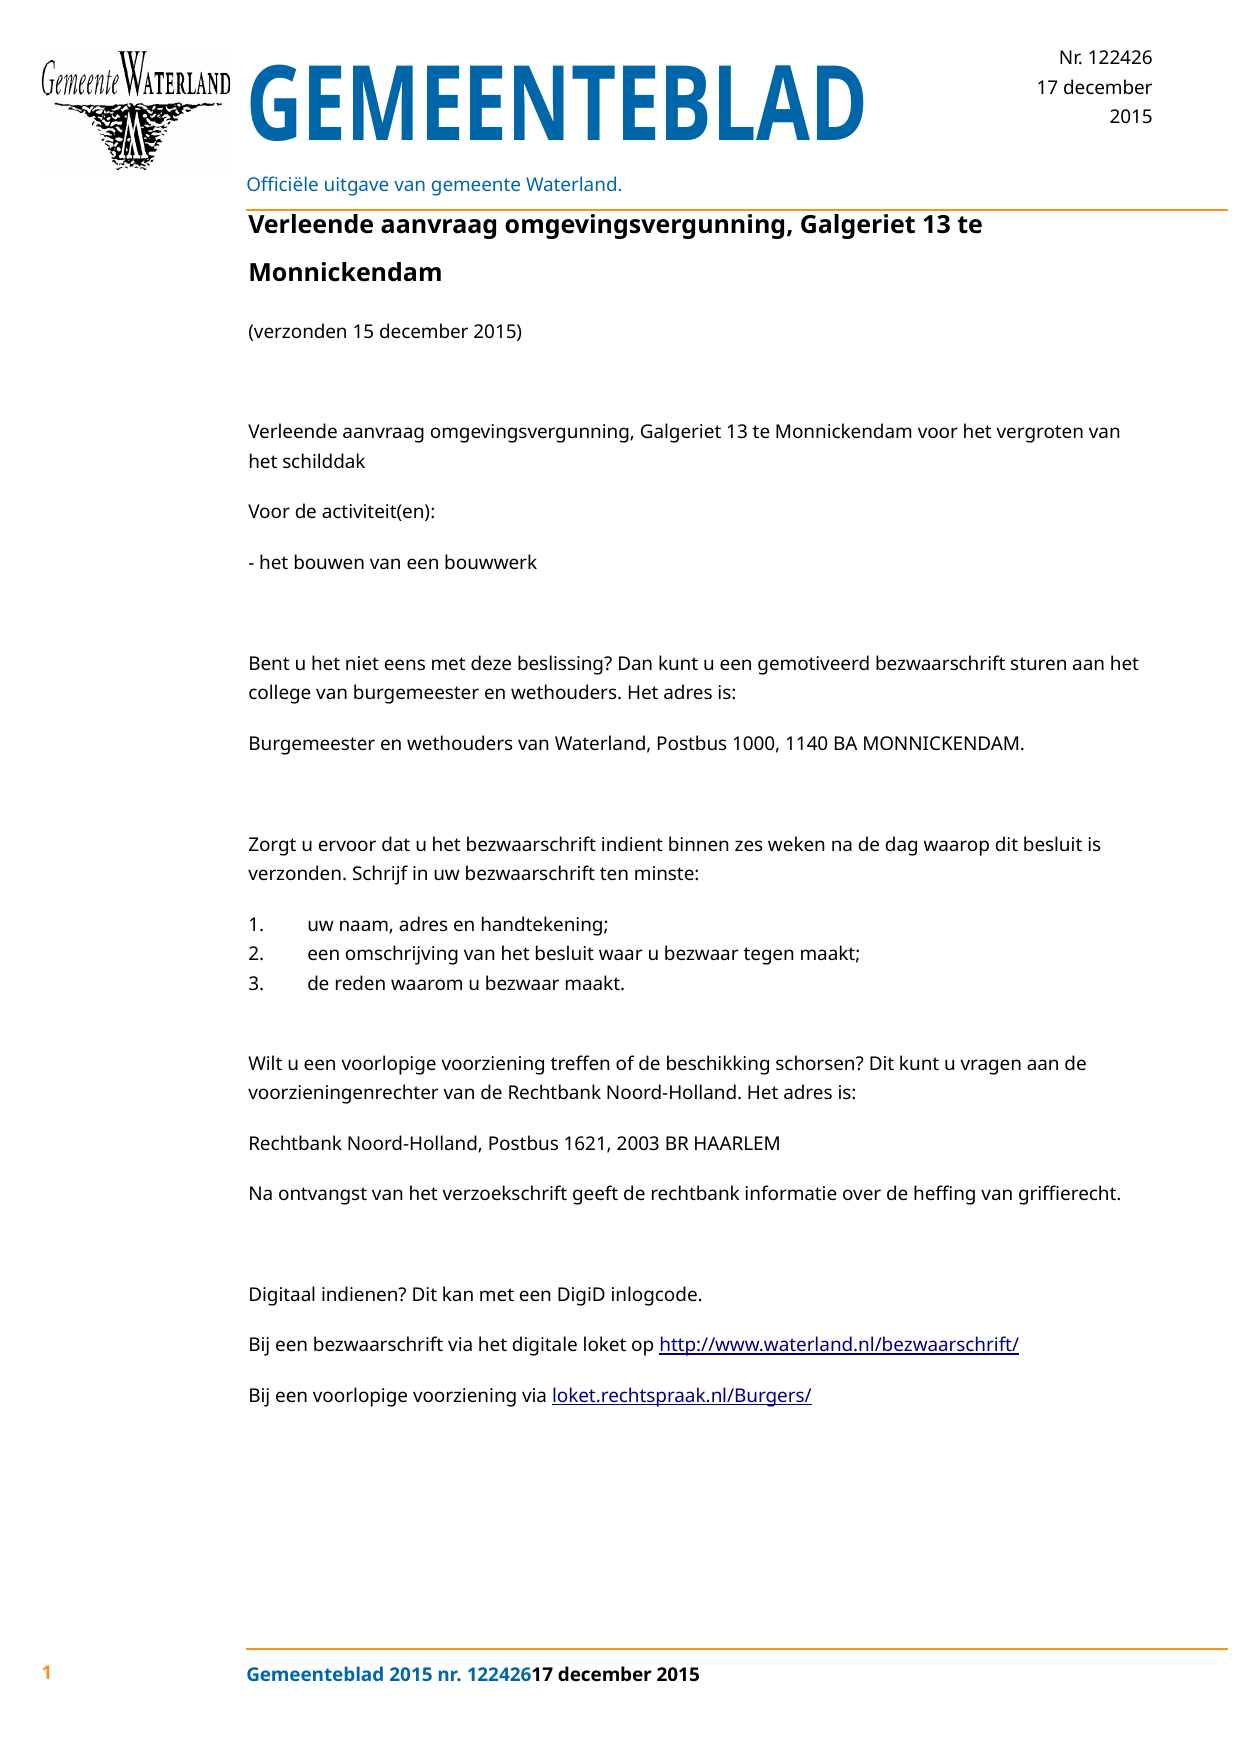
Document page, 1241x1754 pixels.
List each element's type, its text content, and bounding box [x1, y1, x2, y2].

list de reden waarom u bezwaar maakt. [248, 970, 1152, 996]
text - het bouwen van een bouwwerk [248, 549, 1152, 575]
text Wilt u een voorlopige voorziening treffen of de beschikking schorsen? Dit kunt u vragen aan de voorzieningenrechter van de Rechtbank Noord-Holland. Het adres is: [248, 1050, 1152, 1105]
text Voor de activiteit(en): [248, 499, 1152, 524]
text Zorgt u ervoor dat u het bezwaarschrift indient binnen zes weken na de dag waarop dit besluit is verzonden. Schrijf in uw bezwaarschrift ten minste: [248, 831, 1152, 886]
text Digitaal indienen? Dit kan met een DigiD inlogcode. [248, 1281, 1152, 1307]
text Na ontvangst van het verzoekschrift geeft de rechtbank informatie over de heffing van griffierecht. [248, 1180, 1152, 1206]
text Rechtbank Noord-Holland, Postbus 1621, 2003 BR HAARLEM [248, 1130, 1152, 1156]
list uw naam, adres en handtekening; [248, 911, 1152, 937]
text Verleende aanvraag omgevingsvergunning, Galgeriet 13 te Monnickendam voor het vergroten van het schilddak [248, 419, 1152, 474]
picture [41, 47, 231, 172]
text Bij een voorlopige voorziening via loket.rechtspraak.nl/Burgers/ [248, 1382, 1152, 1408]
text Bent u het niet eens met deze beslissing? Dan kunt u een gemotiveerd bezwaarschrift sturen aan het college van burgemeester en wethouders. Het adres is: [248, 650, 1152, 705]
text (verzonden 15 december 2015) [248, 318, 1152, 344]
text Bij een bezwaarschrift via het digitale loket op http://www.waterland.nl/bezwaarschrift/ [248, 1332, 1152, 1357]
list een omschrijving van het besluit waar u bezwaar tegen maakt; [248, 940, 1152, 966]
text Verleende aanvraag omgevingsvergunning, Galgeriet 13 te Monnickendam [248, 211, 1152, 288]
text Burgemeester en wethouders van Waterland, Postbus 1000, 1140 BA MONNICKENDAM. [248, 730, 1152, 756]
